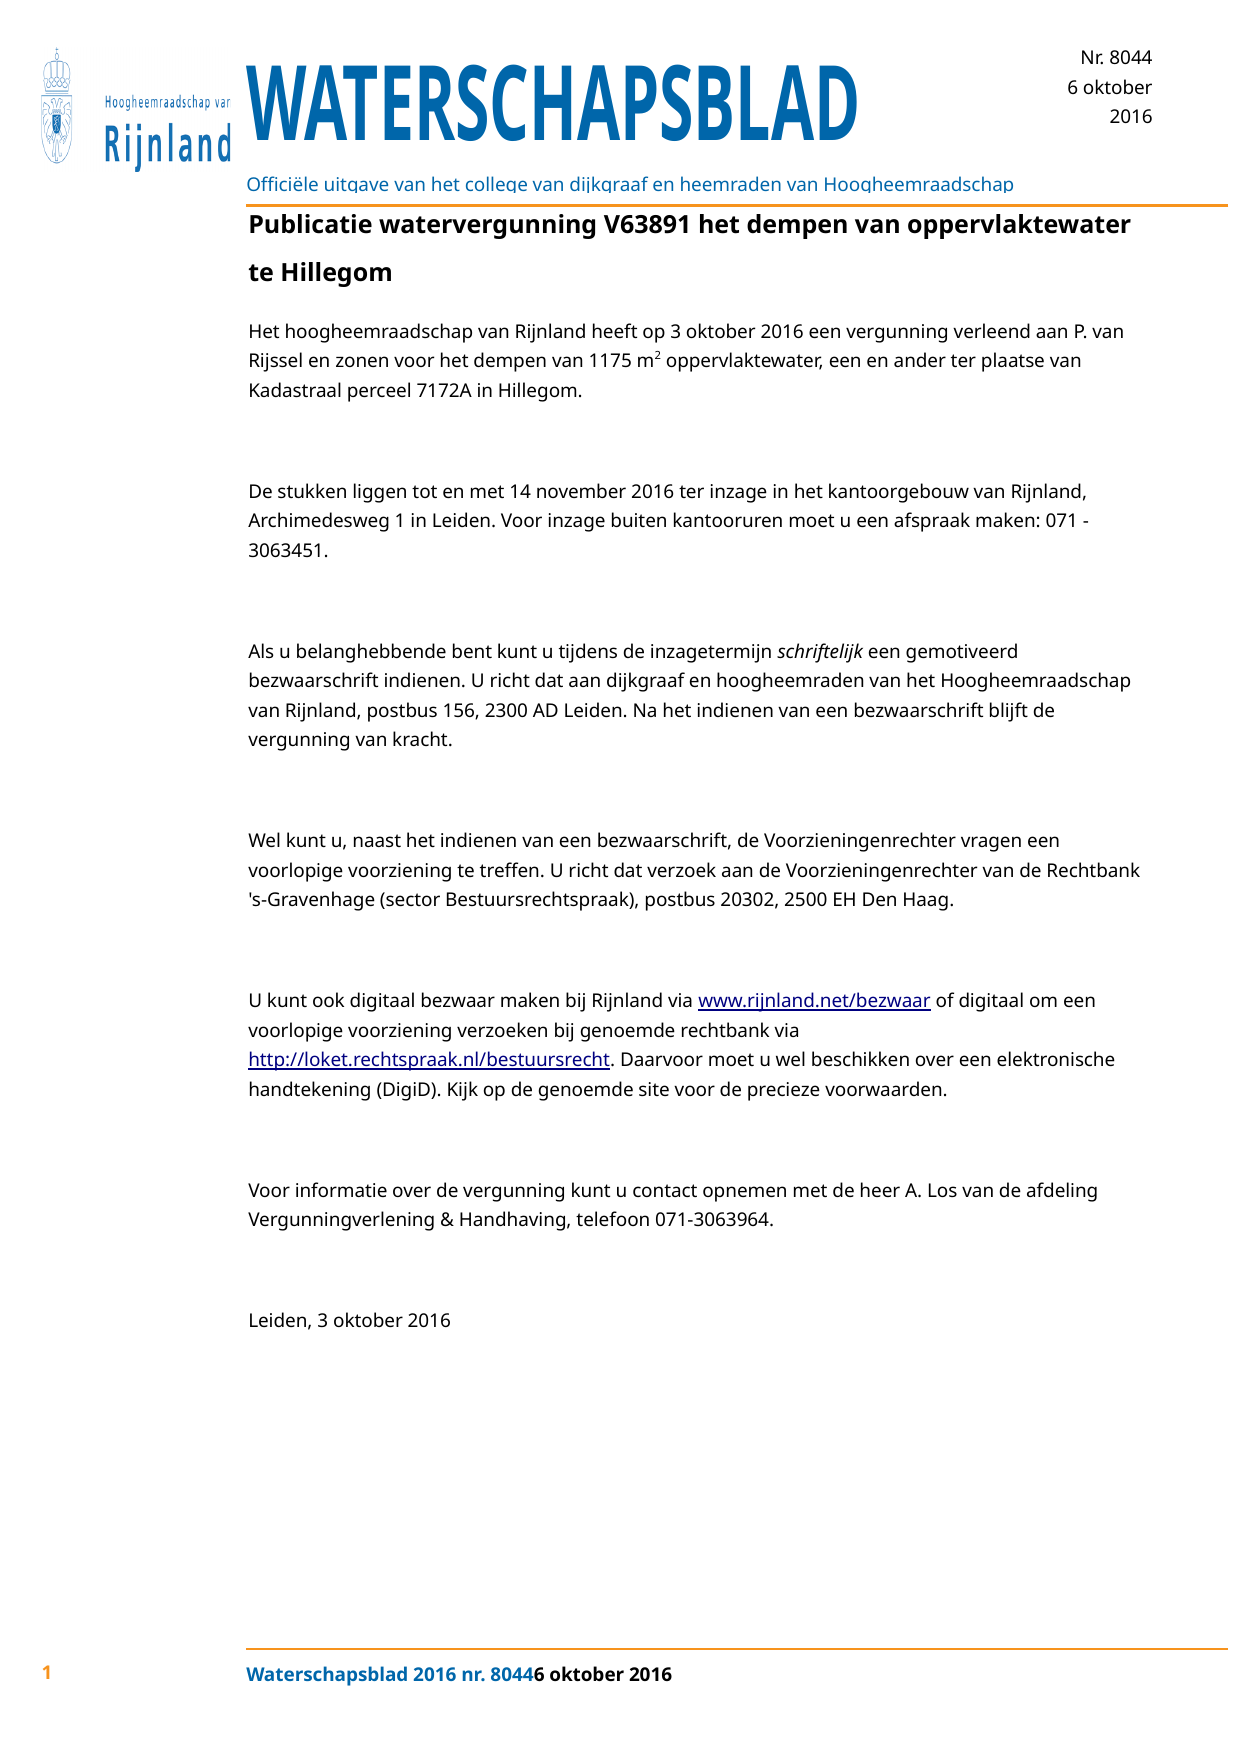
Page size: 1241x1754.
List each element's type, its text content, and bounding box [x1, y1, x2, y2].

text Publicatie watervergunning V63891 het dempen van oppervlaktewater te Hillegom [248, 207, 1152, 288]
picture [41, 47, 231, 172]
text U kunt ook digitaal bezwaar maken bij Rijnland via www.rijnland.net/bezwaar of digitaal om een voorlopige voorziening verzoeken bij genoemde rechtbank via http://loket.rechtspraak.nl/bestuursrecht. Daarvoor moet u wel beschikken over een elektronische handtekening (DigiD). Kijk op de genoemde site voor de precieze voorwaarden. [248, 987, 1152, 1102]
text Leiden, 3 oktober 2016 [248, 1307, 1152, 1333]
text Voor informatie over de vergunning kunt u contact opnemen met de heer A. Los van de afdeling Vergunningverlening & Handhaving, telefoon 071-3063964. [248, 1177, 1152, 1232]
text Als u belanghebbende bent kunt u tijdens de inzagetermijn schriftelijk een gemotiveerd bezwaarschrift indienen. U richt dat aan dijkgraaf en hoogheemraden van het Hoogheemraadschap van Rijnland, postbus 156, 2300 AD Leiden. Na het indienen van een bezwaarschrift blijft de vergunning van kracht. [248, 638, 1152, 752]
text Wel kunt u, naast het indienen van een bezwaarschrift, de Voorzieningenrechter vragen een voorlopige voorziening te treffen. U richt dat verzoek aan de Voorzieningenrechter van de Rechtbank 's-Gravenhage (sector Bestuursrechtspraak), postbus 20302, 2500 EH Den Haag. [248, 827, 1152, 912]
text De stukken liggen tot en met 14 november 2016 ter inzage in het kantoorgebouw van Rijnland, Archimedesweg 1 in Leiden. Voor inzage buiten kantooruren moet u een afspraak maken: 071 - 3063451. [248, 478, 1152, 563]
text Het hoogheemraadschap van Rijnland heeft op 3 oktober 2016 een vergunning verleend aan P. van Rijssel en zonen voor het dempen van 1175 m2 oppervlaktewater, een en ander ter plaatse van Kadastraal perceel 7172A in Hillegom. [248, 318, 1152, 403]
